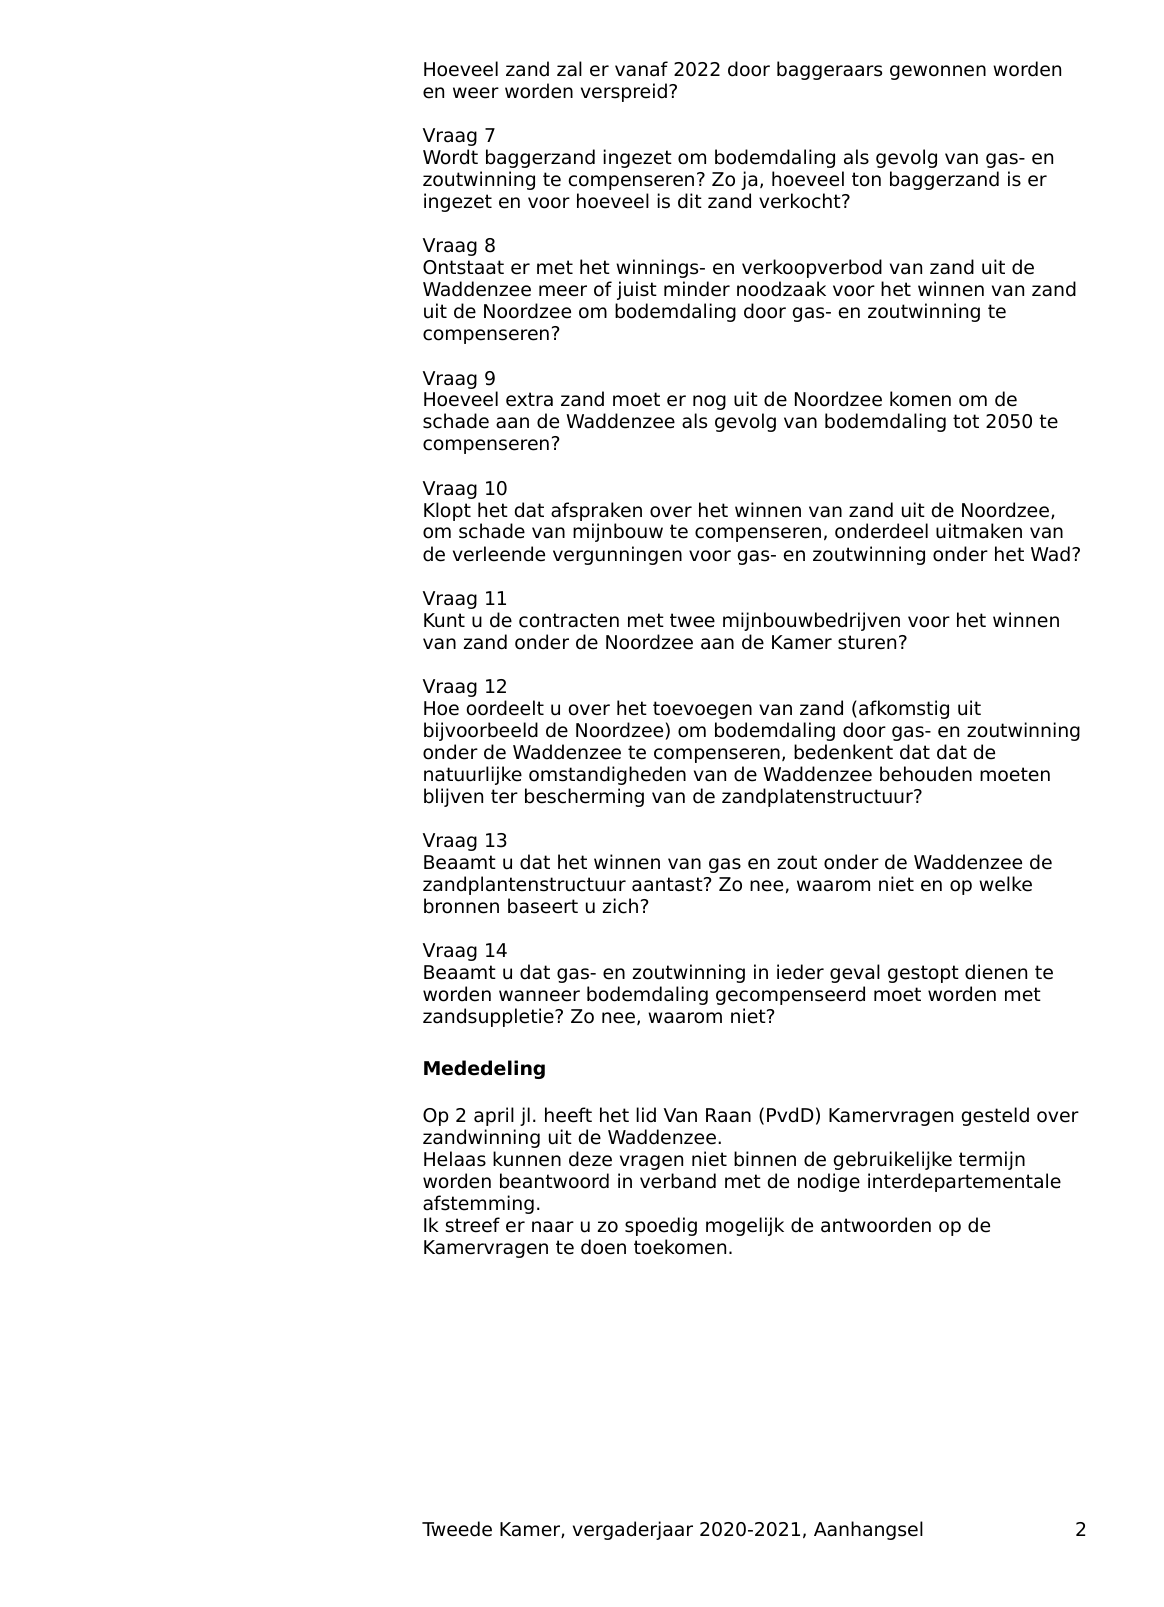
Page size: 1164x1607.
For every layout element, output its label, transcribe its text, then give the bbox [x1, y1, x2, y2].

text Vraag 14 [422, 940, 1087, 962]
text Vraag 11 [422, 588, 1087, 609]
subtitle Mededeling [422, 1058, 1087, 1080]
text Beaamt u dat gas- en zoutwinning in ieder geval gestopt dienen te worden wanneer bodemdaling gecompenseerd moet worden met zandsuppletie? Zo nee, waarom niet? [422, 962, 1087, 1028]
text Beaamt u dat het winnen van gas en zout onder de Waddenzee de zandplantenstructuur aantast? Zo nee, waarom niet en op welke bronnen baseert u zich? [422, 852, 1087, 918]
text Hoe oordeelt u over het toevoegen van zand (afkomstig uit bijvoorbeeld de Noordzee) om bodemdaling door gas- en zoutwinning onder de Waddenzee te compenseren, bedenkent dat dat de natuurlijke omstandigheden van de Waddenzee behouden moeten blijven ter bescherming van de zandplatenstructuur? [422, 698, 1087, 808]
text Op 2 april jl. heeft het lid Van Raan (PvdD) Kamervragen gesteld over zandwinning uit de Waddenzee. [422, 1105, 1087, 1149]
text Helaas kunnen deze vragen niet binnen de gebruikelijke termijn worden beantwoord in verband met de nodige interdepartementale afstemming. [422, 1149, 1087, 1215]
text Vraag 12 [422, 676, 1087, 698]
text Vraag 13 [422, 830, 1087, 852]
text Wordt baggerzand ingezet om bodemdaling als gevolg van gas- en zoutwinning te compenseren? Zo ja, hoeveel ton baggerzand is er ingezet en voor hoeveel is dit zand verkocht? [422, 147, 1087, 213]
text Vraag 9 [422, 367, 1087, 389]
text Klopt het dat afspraken over het winnen van zand uit de Noordzee, om schade van mijnbouw te compenseren, onderdeel uitmaken van de verleende vergunningen voor gas- en zoutwinning onder het Wad? [422, 499, 1087, 565]
text Hoeveel zand zal er vanaf 2022 door baggeraars gewonnen worden en weer worden verspreid? [422, 59, 1087, 103]
text Vraag 8 [422, 235, 1087, 257]
text Ik streef er naar u zo spoedig mogelijk de antwoorden op de Kamervragen te doen toekomen. [422, 1215, 1087, 1259]
text Vraag 10 [422, 477, 1087, 499]
text Hoeveel extra zand moet er nog uit de Noordzee komen om de schade aan de Waddenzee als gevolg van bodemdaling tot 2050 te compenseren? [422, 389, 1087, 455]
text Kunt u de contracten met twee mijnbouwbedrijven voor het winnen van zand onder de Noordzee aan de Kamer sturen? [422, 609, 1087, 653]
text Vraag 7 [422, 125, 1087, 147]
text Ontstaat er met het winnings- en verkoopverbod van zand uit de Waddenzee meer of juist minder noodzaak voor het winnen van zand uit de Noordzee om bodemdaling door gas- en zoutwinning te compenseren? [422, 257, 1087, 345]
